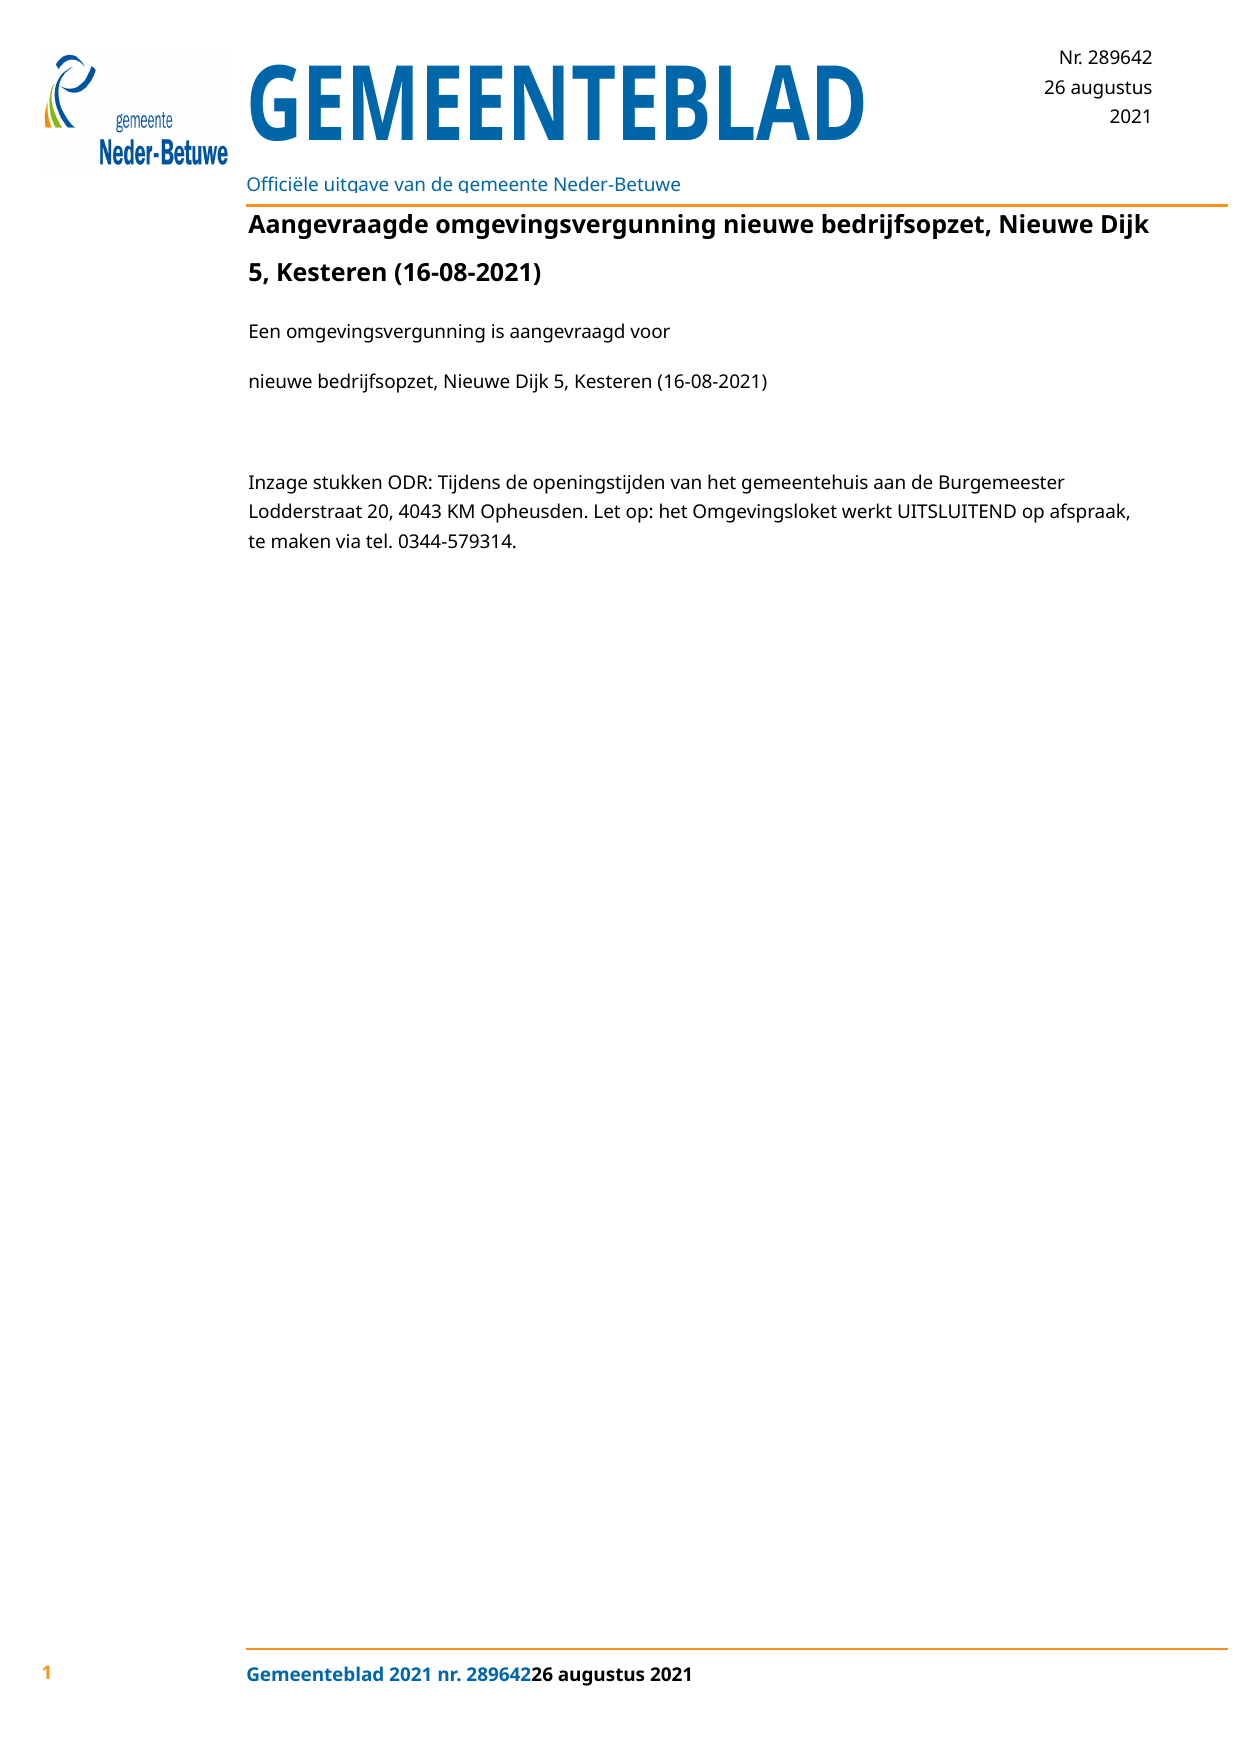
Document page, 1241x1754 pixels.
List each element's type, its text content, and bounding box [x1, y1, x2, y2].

text Aangevraagde omgevingsvergunning nieuwe bedrijfsopzet, Nieuwe Dijk 5, Kesteren (16-08-2021) [248, 207, 1152, 288]
text Een omgevingsvergunning is aangevraagd voor [248, 318, 1152, 344]
picture [41, 47, 231, 172]
text nieuwe bedrijfsopzet, Nieuwe Dijk 5, Kesteren (16-08-2021) [248, 368, 1152, 394]
text Inzage stukken ODR: Tijdens de openingstijden van het gemeentehuis aan de Burgemeester Lodderstraat 20, 4043 KM Opheusden. Let op: het Omgevingsloket werkt UITSLUITEND op afspraak, te maken via tel. 0344-579314. [248, 469, 1152, 554]
